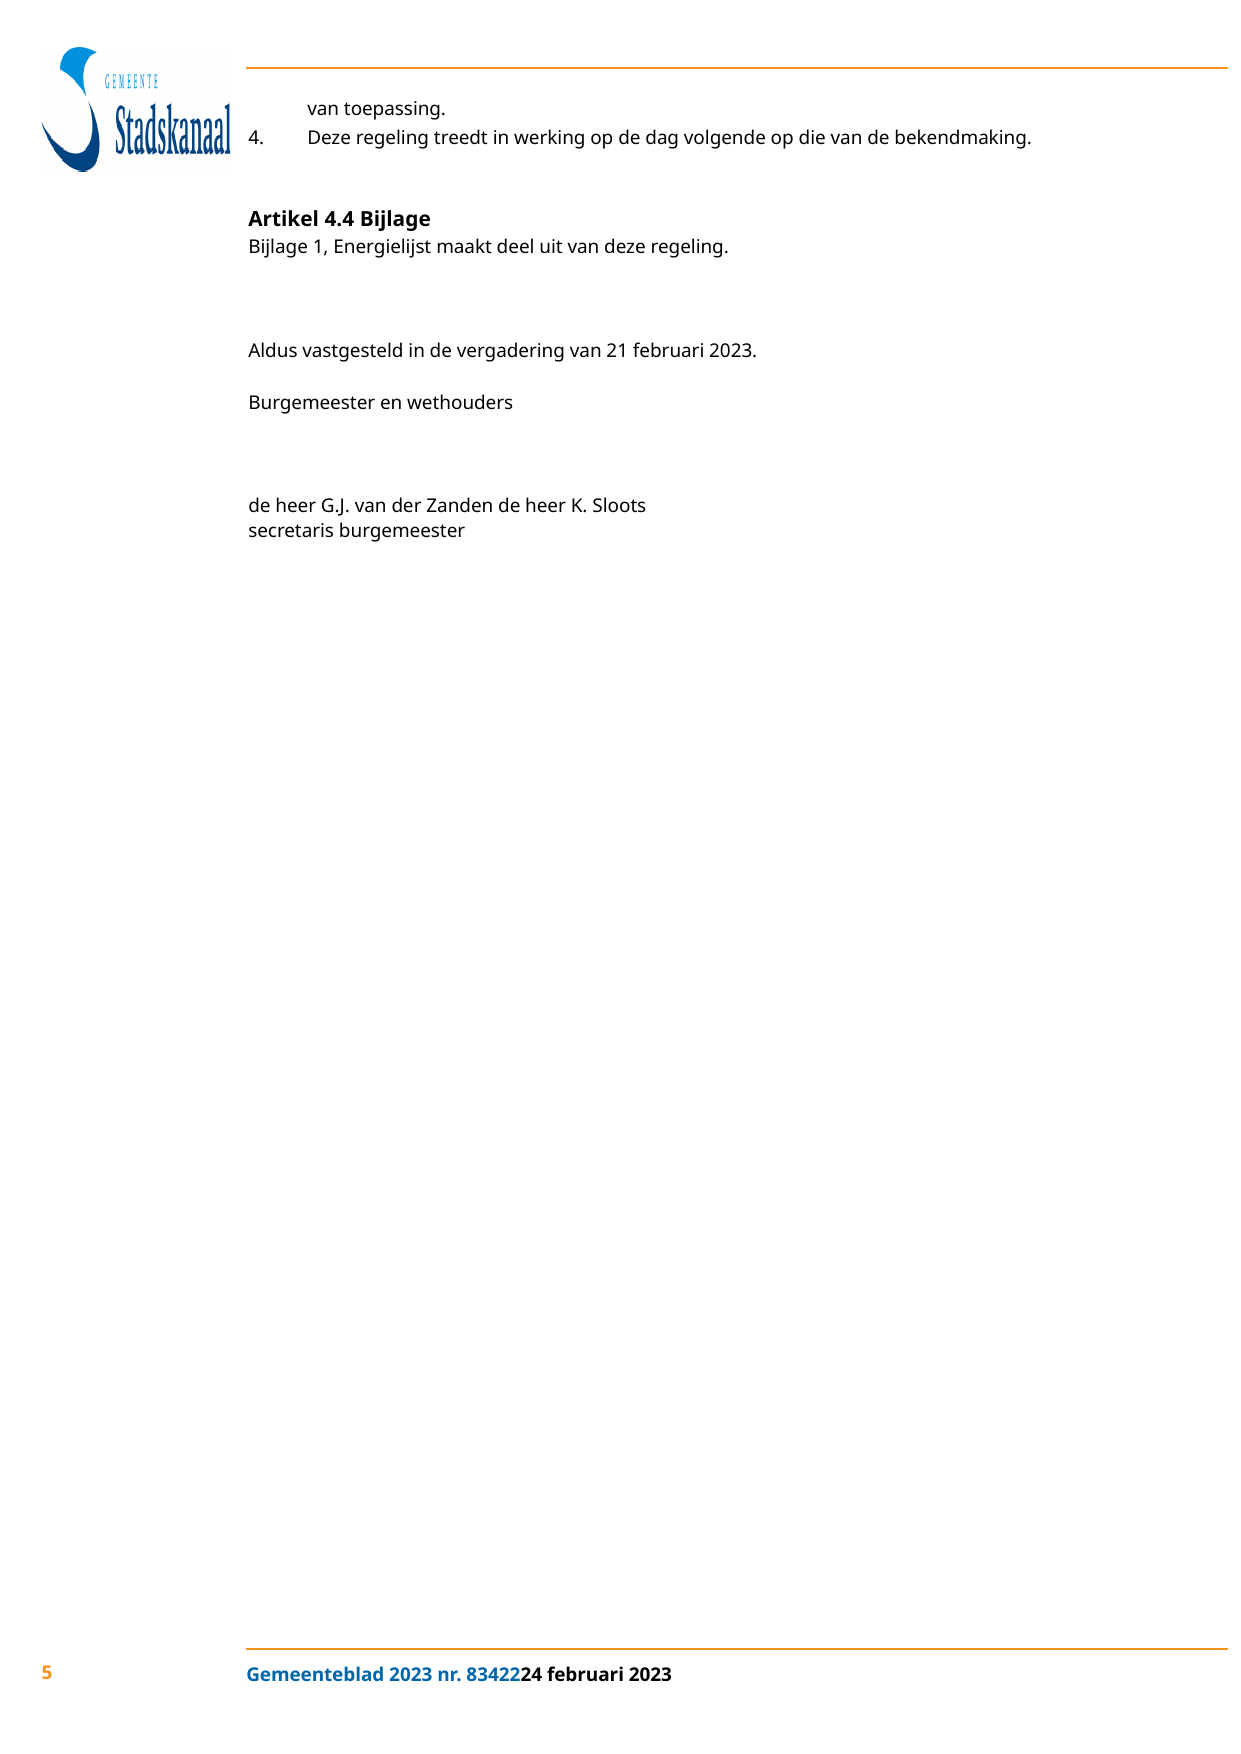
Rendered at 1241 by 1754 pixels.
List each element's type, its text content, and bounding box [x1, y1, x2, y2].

text Artikel 4.4 Bijlage [248, 204, 1152, 233]
text de heer G.J. van der Zanden de heer K. Sloots [248, 492, 1152, 518]
text secretaris burgemeester [248, 518, 1152, 543]
text Burgemeester en wethouders [248, 389, 1152, 415]
list Deze regeling treedt in werking op de dag volgende op die van de bekendmaking. [248, 124, 1152, 150]
picture [41, 47, 231, 172]
text Bijlage 1, Energielijst maakt deel uit van deze regeling. [248, 233, 1152, 258]
text Aldus vastgesteld in de vergadering van 21 februari 2023. [248, 338, 1152, 363]
list van toepassing. [248, 95, 1152, 121]
